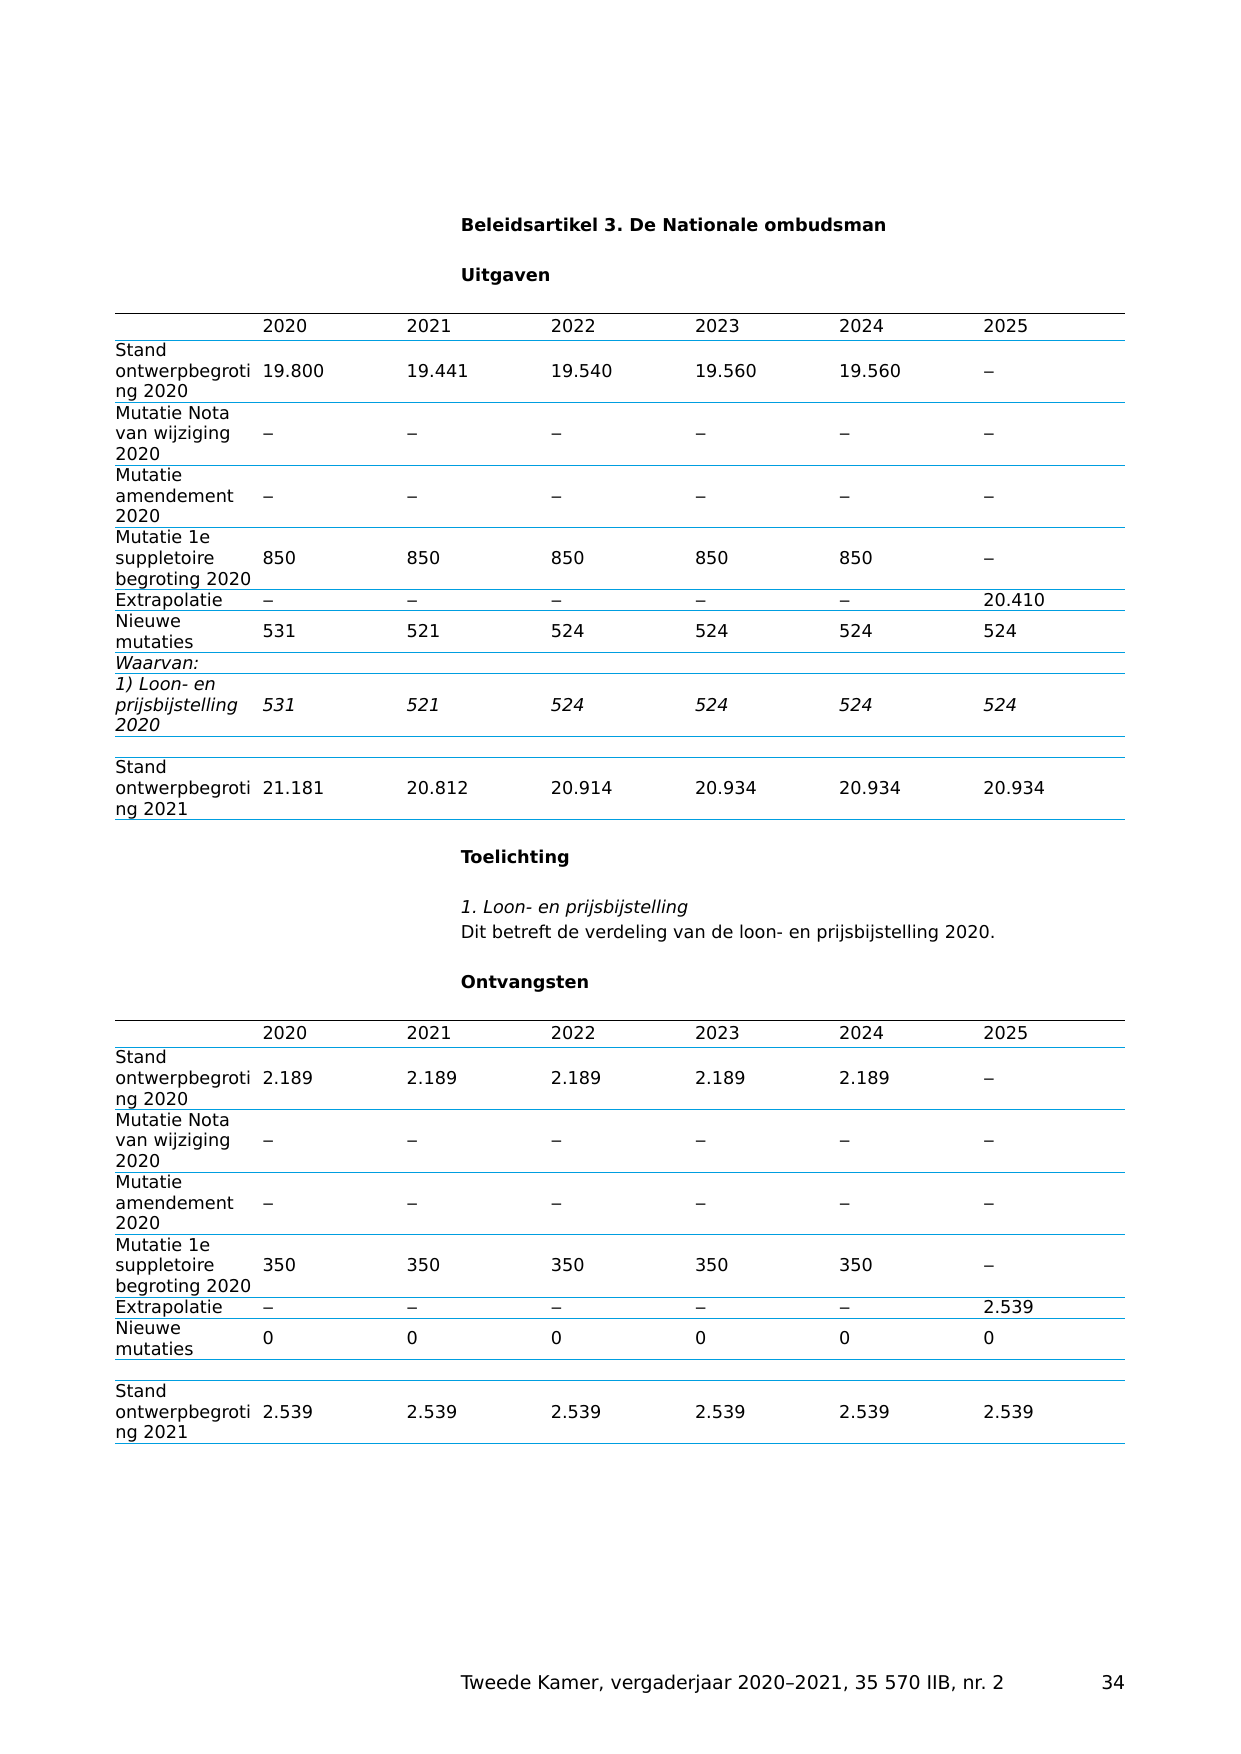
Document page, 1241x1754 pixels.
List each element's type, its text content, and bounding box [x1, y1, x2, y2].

table_cell ‒ [980, 1110, 1125, 1172]
table_cell ‒ [836, 1110, 980, 1172]
table_cell [404, 653, 548, 673]
table_cell [836, 737, 980, 757]
table_cell [548, 737, 692, 757]
table_cell Waarvan: [115, 653, 259, 673]
table_cell ‒ [404, 1110, 548, 1172]
table_cell ‒ [692, 403, 836, 464]
table_cell ‒ [692, 1110, 836, 1172]
table_cell 350 [836, 1235, 980, 1296]
table_cell 2.189 [259, 1048, 403, 1109]
table_cell 350 [404, 1235, 548, 1296]
table_cell ‒ [836, 590, 980, 610]
table_cell 2.189 [692, 1048, 836, 1109]
table_cell 19.800 [259, 341, 403, 402]
table_cell Extrapolatie [115, 1298, 259, 1317]
text 1. Loon- en prijsbijstelling [461, 895, 1125, 918]
table_cell 850 [259, 528, 403, 589]
table_cell 850 [692, 528, 836, 589]
table_cell Stand ontwerpbegroting 2020 [115, 341, 259, 402]
table_cell ‒ [980, 341, 1125, 402]
table_cell [404, 737, 548, 757]
table_cell Stand ontwerpbegroting 2021 [115, 758, 259, 819]
table_cell ‒ [259, 403, 403, 464]
table_cell Stand ontwerpbegroting 2020 [115, 1048, 259, 1109]
table_cell 2.539 [259, 1381, 403, 1443]
table_cell Mutatie 1e suppletoire begroting 2020 [115, 528, 259, 589]
table_cell 524 [548, 611, 692, 652]
table_cell 21.181 [259, 758, 403, 819]
table_cell ‒ [404, 590, 548, 610]
table_cell Mutatie 1e suppletoire begroting 2020 [115, 1235, 259, 1296]
table_cell ‒ [980, 1173, 1125, 1234]
table_cell ‒ [548, 403, 692, 464]
table_cell 524 [548, 674, 692, 736]
table_cell [259, 1360, 403, 1380]
table_cell 2.189 [836, 1048, 980, 1109]
table_cell [259, 653, 403, 673]
table_cell 20.934 [692, 758, 836, 819]
table_cell 524 [692, 611, 836, 652]
table_cell ‒ [836, 1298, 980, 1317]
table_cell ‒ [548, 1173, 692, 1234]
table_cell 2023 [692, 1021, 836, 1047]
table_cell 2021 [404, 1021, 548, 1047]
table_cell 350 [692, 1235, 836, 1296]
table_cell ‒ [692, 1298, 836, 1317]
table_cell 850 [404, 528, 548, 589]
table_cell ‒ [404, 1173, 548, 1234]
table_cell ‒ [836, 466, 980, 527]
table_cell ‒ [259, 590, 403, 610]
table_cell ‒ [404, 1298, 548, 1317]
table_cell 850 [836, 528, 980, 589]
table_cell 2024 [836, 314, 980, 340]
table_cell Mutatie Nota van wijziging 2020 [115, 403, 259, 464]
table_cell 2025 [980, 1021, 1125, 1047]
table_header Tabel 21 Ontvangsten beleidsartikel 3. De Nationale ombudsman (bedragen x € 1.000) [115, 995, 1125, 1020]
text Toelichting [461, 845, 1125, 868]
table_cell 20.934 [836, 758, 980, 819]
text Beleidsartikel 3. De Nationale ombudsman [461, 213, 1125, 236]
table_header Tabel 20 Uitgaven beleidsartikel 3. De Nationale ombudsman (bedragen x € 1.000) [115, 288, 1125, 313]
table_cell 524 [980, 674, 1125, 736]
table_cell 524 [836, 611, 980, 652]
table_cell 2.539 [980, 1381, 1125, 1443]
table_cell 521 [404, 611, 548, 652]
table_cell ‒ [980, 466, 1125, 527]
table_cell 20.914 [548, 758, 692, 819]
table_cell 2.189 [548, 1048, 692, 1109]
table_cell 19.560 [692, 341, 836, 402]
table_cell ‒ [692, 590, 836, 610]
table_cell ‒ [980, 528, 1125, 589]
table_cell 20.934 [980, 758, 1125, 819]
table_cell 2023 [692, 314, 836, 340]
table_cell 0 [548, 1319, 692, 1359]
table_cell 0 [980, 1319, 1125, 1359]
table_cell 2022 [548, 1021, 692, 1047]
table_cell ‒ [980, 1048, 1125, 1109]
table_cell ‒ [980, 403, 1125, 464]
table_cell ‒ [404, 466, 548, 527]
table_cell ‒ [259, 1298, 403, 1317]
table_cell 350 [259, 1235, 403, 1296]
table_cell [259, 737, 403, 757]
table_cell [836, 1360, 980, 1380]
table_cell Nieuwe mutaties [115, 611, 259, 652]
table_cell 20.410 [980, 590, 1125, 610]
table_cell 2.539 [836, 1381, 980, 1443]
table_cell 850 [548, 528, 692, 589]
table_cell ‒ [836, 1173, 980, 1234]
table_cell ‒ [259, 1110, 403, 1172]
table_cell [548, 653, 692, 673]
table_cell 0 [836, 1319, 980, 1359]
table_cell 524 [692, 674, 836, 736]
table_cell 19.441 [404, 341, 548, 402]
table_cell [692, 1360, 836, 1380]
table_cell ‒ [548, 1298, 692, 1317]
table_cell ‒ [404, 403, 548, 464]
table_cell [115, 314, 259, 340]
table_cell 0 [404, 1319, 548, 1359]
table_cell ‒ [692, 1173, 836, 1234]
table_cell 2020 [259, 1021, 403, 1047]
table_cell 2022 [548, 314, 692, 340]
table_cell Extrapolatie [115, 590, 259, 610]
table_cell [980, 737, 1125, 757]
table_cell ‒ [259, 466, 403, 527]
text Ontvangsten [461, 970, 1125, 993]
table_cell 2.539 [980, 1298, 1125, 1317]
table_cell 350 [548, 1235, 692, 1296]
table_cell 2.539 [692, 1381, 836, 1443]
table_cell Stand ontwerpbegroting 2021 [115, 1381, 259, 1443]
table_cell 19.540 [548, 341, 692, 402]
table_cell 531 [259, 674, 403, 736]
table_cell ‒ [259, 1173, 403, 1234]
table_cell 2025 [980, 314, 1125, 340]
text Uitgaven [461, 263, 1125, 286]
table_cell 2021 [404, 314, 548, 340]
table_cell 2.539 [548, 1381, 692, 1443]
table_cell 521 [404, 674, 548, 736]
table_cell 2024 [836, 1021, 980, 1047]
table_cell [115, 1021, 259, 1047]
table_cell [980, 1360, 1125, 1380]
table_cell 1) Loon- en prijsbijstelling 2020 [115, 674, 259, 736]
table_cell [836, 653, 980, 673]
table_cell ‒ [548, 466, 692, 527]
table_cell Mutatie amendement 2020 [115, 466, 259, 527]
table_cell Mutatie amendement 2020 [115, 1173, 259, 1234]
table_cell 524 [836, 674, 980, 736]
table_cell [115, 1360, 259, 1380]
table_cell ‒ [692, 466, 836, 527]
table_cell 2.189 [404, 1048, 548, 1109]
table_cell 531 [259, 611, 403, 652]
table_cell Mutatie Nota van wijziging 2020 [115, 1110, 259, 1172]
text Dit betreft de verdeling van de loon- en prijsbijstelling 2020. [461, 920, 1125, 943]
table_cell Nieuwe mutaties [115, 1319, 259, 1359]
table_cell [692, 653, 836, 673]
table_cell ‒ [980, 1235, 1125, 1296]
table_cell [980, 653, 1125, 673]
table_cell 0 [692, 1319, 836, 1359]
table_cell [115, 737, 259, 757]
table_cell ‒ [836, 403, 980, 464]
table_cell [404, 1360, 548, 1380]
table_cell [548, 1360, 692, 1380]
table_cell 2.539 [404, 1381, 548, 1443]
table_cell ‒ [548, 590, 692, 610]
table_cell ‒ [548, 1110, 692, 1172]
table_cell 2020 [259, 314, 403, 340]
table_cell 20.812 [404, 758, 548, 819]
table_cell 19.560 [836, 341, 980, 402]
table_cell [692, 737, 836, 757]
table_cell 524 [980, 611, 1125, 652]
table_cell 0 [259, 1319, 403, 1359]
